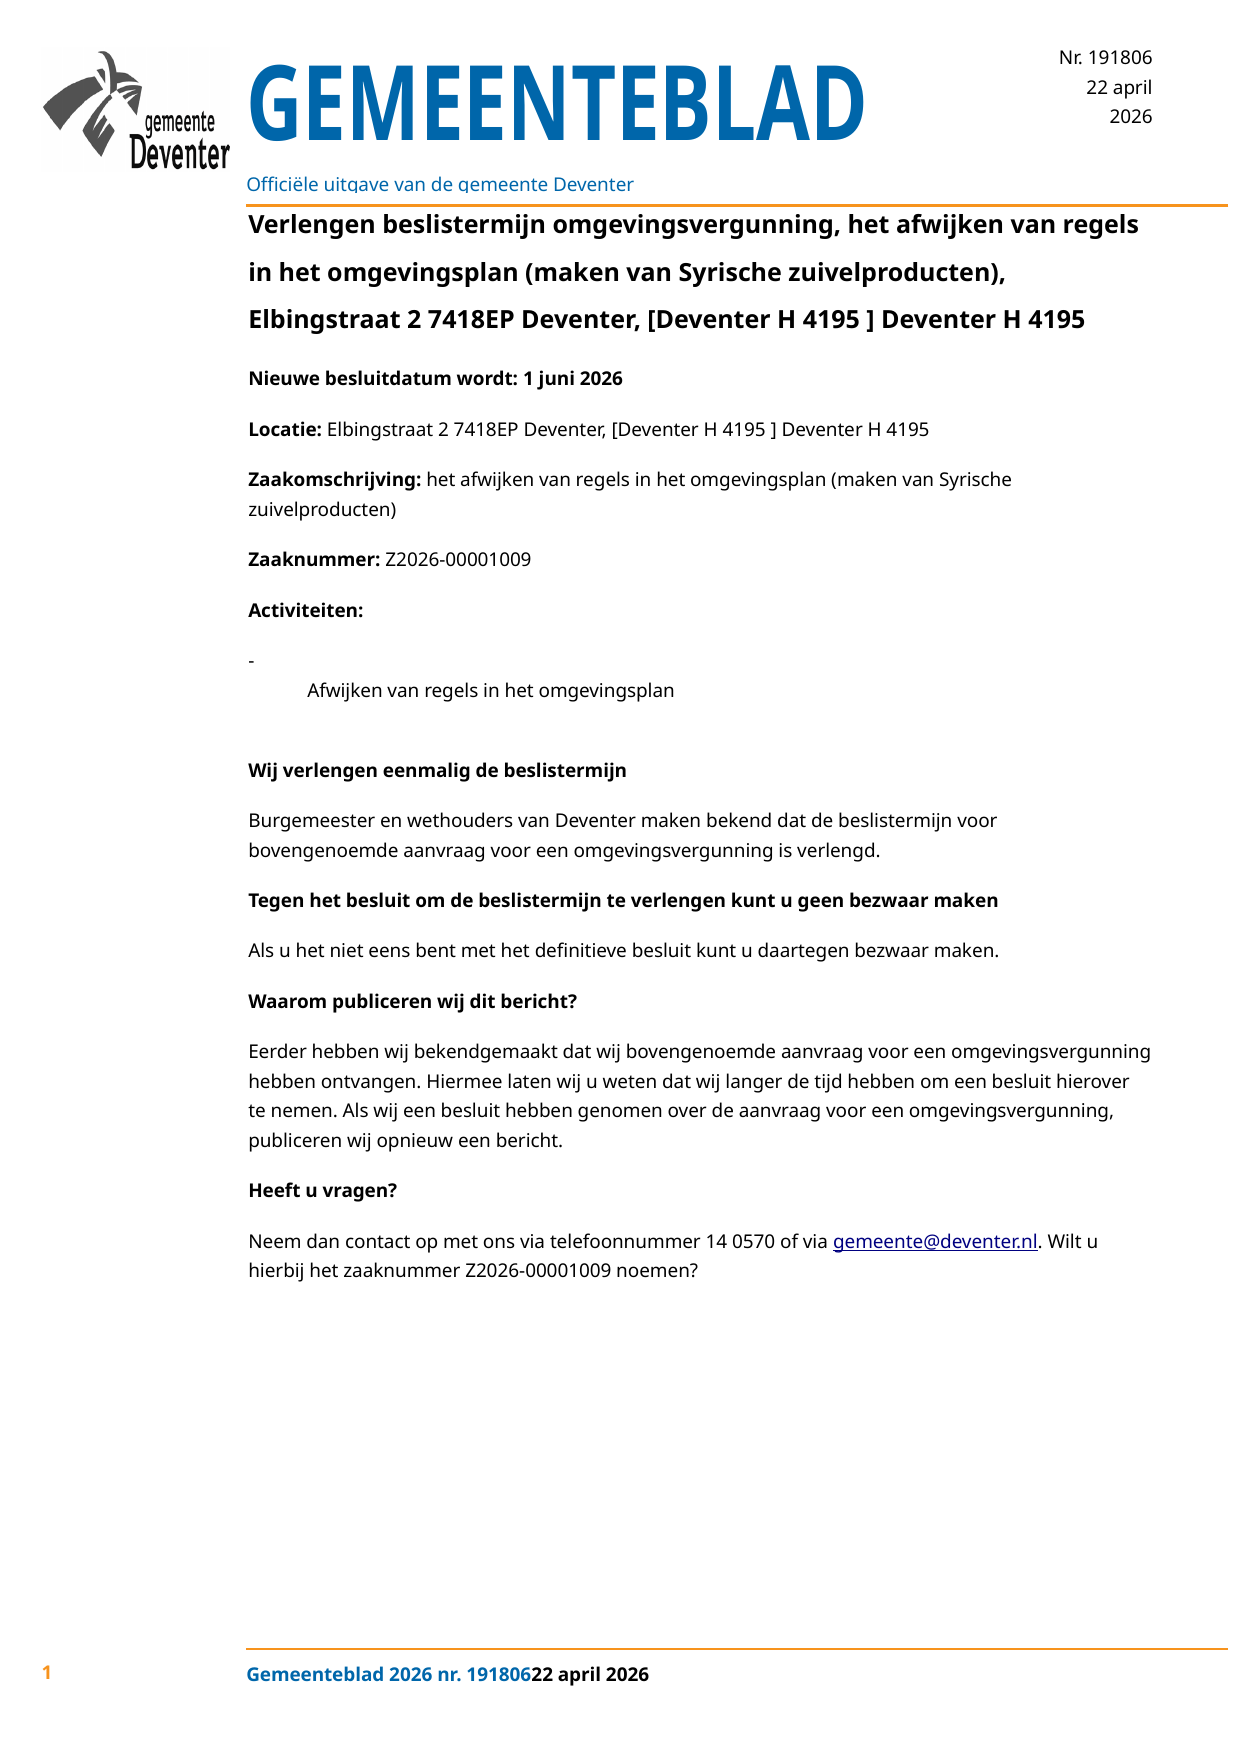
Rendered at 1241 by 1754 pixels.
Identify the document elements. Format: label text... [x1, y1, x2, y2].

text Wij verlengen eenmalig de beslistermijn [248, 757, 1152, 782]
text Nieuwe besluitdatum wordt: 1 juni 2026 [248, 366, 1152, 391]
list Afwijken van regels in het omgevingsplan [248, 677, 1152, 702]
text Zaakomschrijving: het afwijken van regels in het omgevingsplan (maken van Syrische zuivelproducten) [248, 466, 1152, 522]
text Als u het niet eens bent met het definitieve besluit kunt u daartegen bezwaar maken. [248, 938, 1152, 963]
text Activiteiten: [248, 597, 1152, 622]
text Zaaknummer: Z2026-00001009 [248, 546, 1152, 572]
text Burgemeester en wethouders van Deventer maken bekend dat de beslistermijn voor bovengenoemde aanvraag voor een omgevingsvergunning is verlengd. [248, 807, 1152, 862]
text Heeft u vragen? [248, 1178, 1152, 1203]
picture [41, 47, 231, 172]
text Locatie: Elbingstraat 2 7418EP Deventer, [Deventer H 4195 ] Deventer H 4195 [248, 416, 1152, 442]
text Neem dan contact op met ons via telefoonnummer 14 0570 of via gemeente@deventer.nl. Wilt u hierbij het zaaknummer Z2026-00001009 noemen? [248, 1228, 1152, 1283]
text Eerder hebben wij bekendgemaakt dat wij bovengenoemde aanvraag voor een omgevingsvergunning hebben ontvangen. Hiermee laten wij u weten dat wij langer de tijd hebben om een besluit hierover te nemen. Als wij een besluit hebben genomen over de aanvraag voor een omgevingsvergunning, publiceren wij opnieuw een bericht. [248, 1038, 1152, 1153]
text Tegen het besluit om de beslistermijn te verlengen kunt u geen bezwaar maken [248, 887, 1152, 913]
text Verlengen beslistermijn omgevingsvergunning, het afwijken van regels in het omgevingsplan (maken van Syrische zuivelproducten), Elbingstraat 2 7418EP Deventer, [Deventer H 4195 ] Deventer H 4195 [248, 207, 1152, 336]
text Waarom publiceren wij dit bericht? [248, 988, 1152, 1014]
